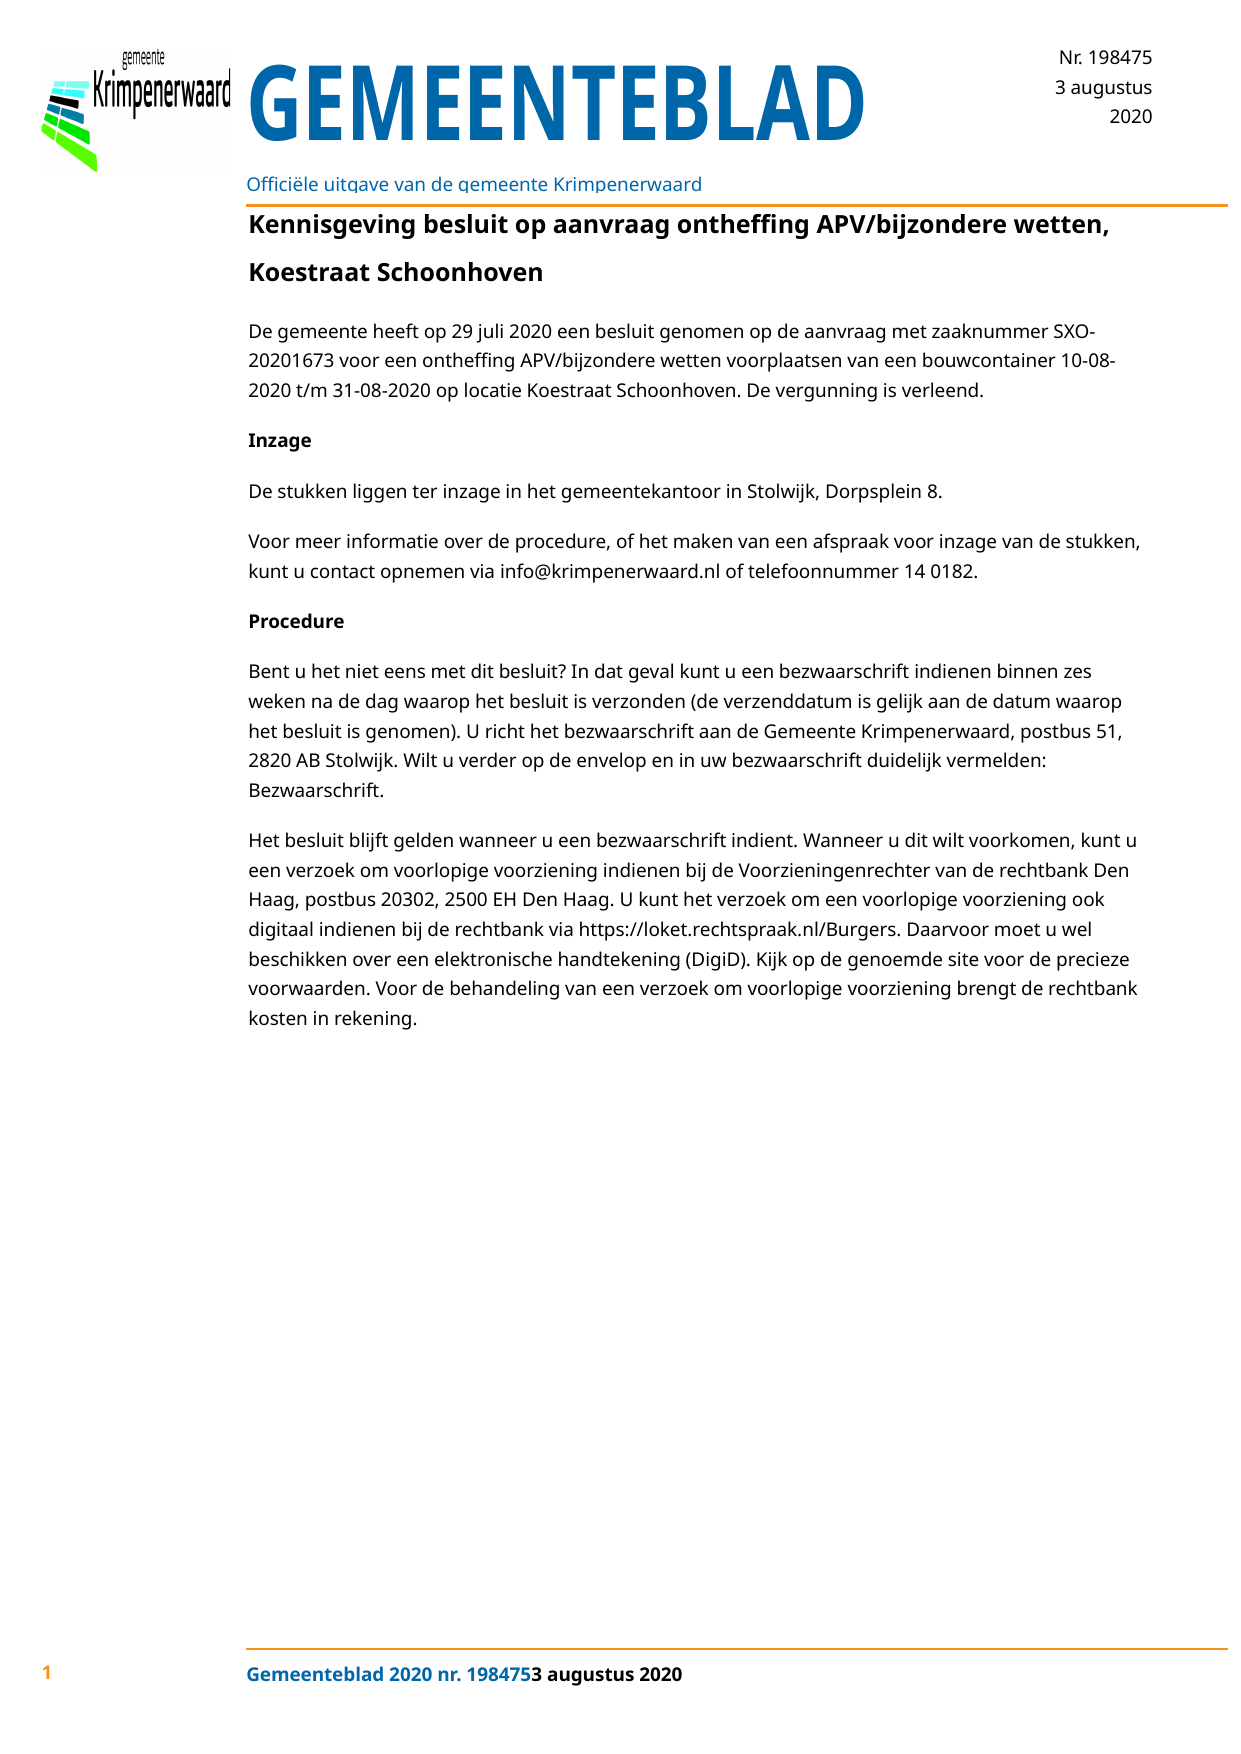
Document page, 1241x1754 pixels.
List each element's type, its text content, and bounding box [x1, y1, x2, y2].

text Voor meer informatie over de procedure, of het maken van een afspraak voor inzage van de stukken, kunt u contact opnemen via info@krimpenerwaard.nl of telefoonnummer 14 0182. [248, 528, 1152, 584]
text Bent u het niet eens met dit besluit? In dat geval kunt u een bezwaarschrift indienen binnen zes weken na de dag waarop het besluit is verzonden (de verzenddatum is gelijk aan de datum waarop het besluit is genomen). U richt het bezwaarschrift aan de Gemeente Krimpenerwaard, postbus 51, 2820 AB Stolwijk. Wilt u verder op de envelop en in uw bezwaarschrift duidelijk vermelden: Bezwaarschrift. [248, 659, 1152, 803]
text De gemeente heeft op 29 juli 2020 een besluit genomen op de aanvraag met zaaknummer SXO-20201673 voor een ontheffing APV/bijzondere wetten voorplaatsen van een bouwcontainer 10-08-2020 t/m 31-08-2020 op locatie Koestraat Schoonhoven. De vergunning is verleend. [248, 318, 1152, 403]
text Inzage [248, 427, 1152, 453]
picture [41, 47, 231, 172]
text Procedure [248, 608, 1152, 634]
text De stukken liggen ter inzage in het gemeentekantoor in Stolwijk, Dorpsplein 8. [248, 478, 1152, 504]
text Kennisgeving besluit op aanvraag ontheffing APV/bijzondere wetten, Koestraat Schoonhoven [248, 207, 1152, 288]
text Het besluit blijft gelden wanneer u een bezwaarschrift indient. Wanneer u dit wilt voorkomen, kunt u een verzoek om voorlopige voorziening indienen bij de Voorzieningenrechter van de rechtbank Den Haag, postbus 20302, 2500 EH Den Haag. U kunt het verzoek om een voorlopige voorziening ook digitaal indienen bij de rechtbank via https://loket.rechtspraak.nl/Burgers. Daarvoor moet u wel beschikken over een elektronische handtekening (DigiD). Kijk op de genoemde site voor de precieze voorwaarden. Voor de behandeling van een verzoek om voorlopige voorziening brengt de rechtbank kosten in rekening. [248, 827, 1152, 1031]
